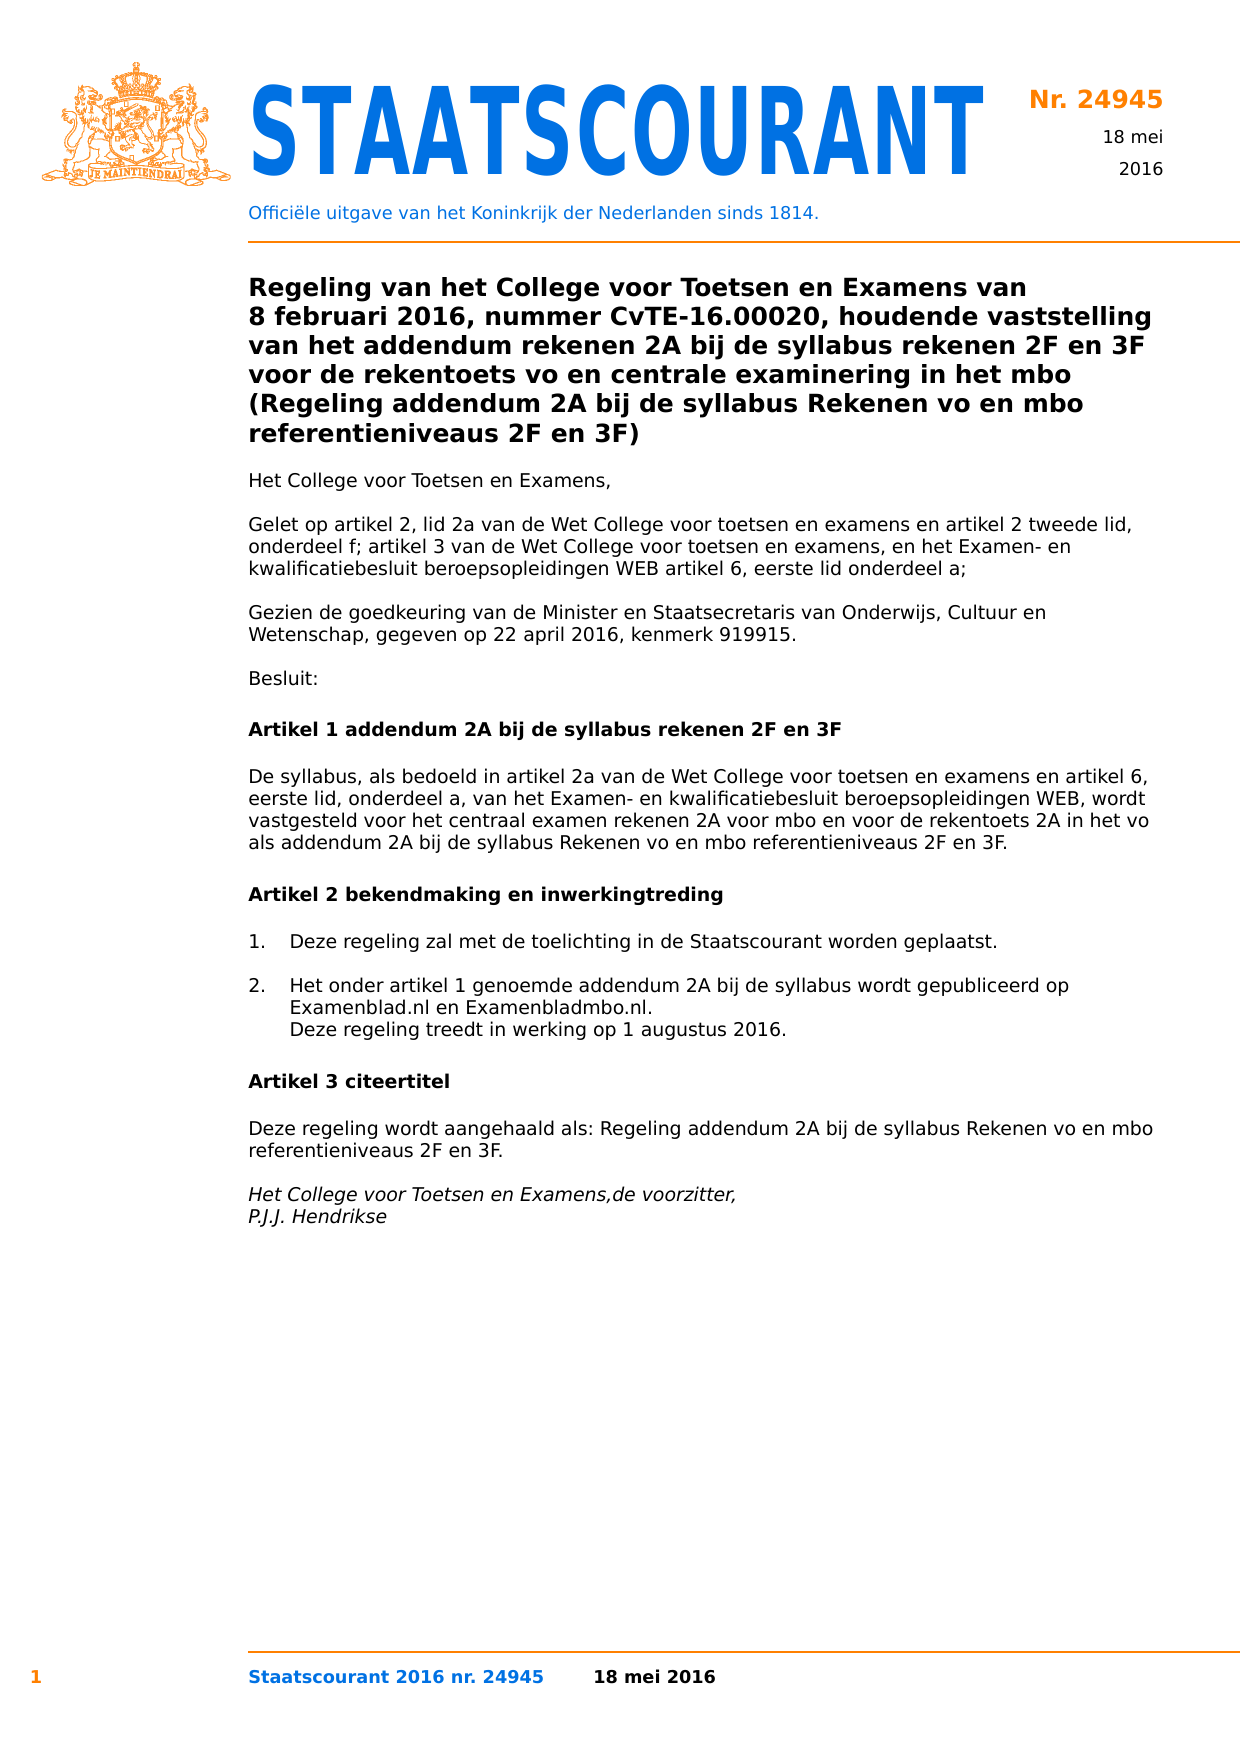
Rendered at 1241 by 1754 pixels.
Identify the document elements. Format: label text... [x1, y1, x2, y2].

subtitle Artikel 3 citeertitel [248, 1071, 1163, 1093]
text 2. Het onder artikel 1 genoemde addendum 2A bij de syllabus wordt gepubliceerd op Examenblad.nl en Examenbladmbo.nl. [248, 975, 1163, 1019]
table_cell Officiële uitgave van het Koninkrijk der Nederlanden sinds 1814. [248, 203, 1240, 241]
table_header Nr. 24945 [998, 62, 1240, 121]
text Het College voor Toetsen en Examens,de voorzitter, P.J.J. Hendrikse [248, 1184, 1163, 1228]
subtitle Artikel 2 bekendmaking en inwerkingtreding [248, 884, 1163, 906]
text Gezien de goedkeuring van de Minister en Staatsecretaris van Onderwijs, Cultuur en Wetenschap, gegeven op 22 april 2016, kenmerk 919915. [248, 602, 1163, 646]
text 1. Deze regeling zal met de toelichting in de Staatscourant worden geplaatst. [248, 931, 1163, 953]
text Gelet op artikel 2, lid 2a van de Wet College voor toetsen en examens en artikel 2 tweede lid, onderdeel f; artikel 3 van de Wet College voor toetsen en examens, en het Examen- en kwalificatiebesluit beroepsopleidingen WEB artikel 6, eerste lid onderdeel a; [248, 514, 1163, 580]
text Het College voor Toetsen en Examens, [248, 470, 1163, 492]
text Deze regeling wordt aangehaald als: Regeling addendum 2A bij de syllabus Rekenen vo en mbo referentieniveaus 2F en 3F. [248, 1118, 1163, 1162]
table_cell 18 mei [998, 121, 1240, 153]
text De syllabus, als bedoeld in artikel 2a van de Wet College voor toetsen en examens en artikel 6, eerste lid, onderdeel a, van het Examen- en kwalificatiebesluit beroepsopleidingen WEB, wordt vastgesteld voor het centraal examen rekenen 2A voor mbo en voor de rekentoets 2A in het vo als addendum 2A bij de syllabus Rekenen vo en mbo referentieniveaus 2F en 3F. [248, 766, 1163, 854]
text Deze regeling treedt in werking op 1 augustus 2016. [289, 1019, 1163, 1041]
text Besluit: [248, 667, 1163, 689]
subtitle Artikel 1 addendum 2A bij de syllabus rekenen 2F en 3F [248, 719, 1163, 741]
picture [41, 62, 231, 186]
table_header [25, 62, 248, 241]
table_header STAATSCOURANT [248, 62, 998, 203]
subtitle Regeling van het College voor Toetsen en Examens van 8 februari 2016, nummer CvTE-16.00020, houdende vaststelling van het addendum rekenen 2A bij de syllabus rekenen 2F en 3F voor de rekentoets vo en centrale examinering in het mbo (Regeling addendum 2A bij de syllabus Rekenen vo en mbo referentieniveaus 2F en 3F) [248, 273, 1163, 448]
table_cell 2016 [998, 153, 1240, 203]
